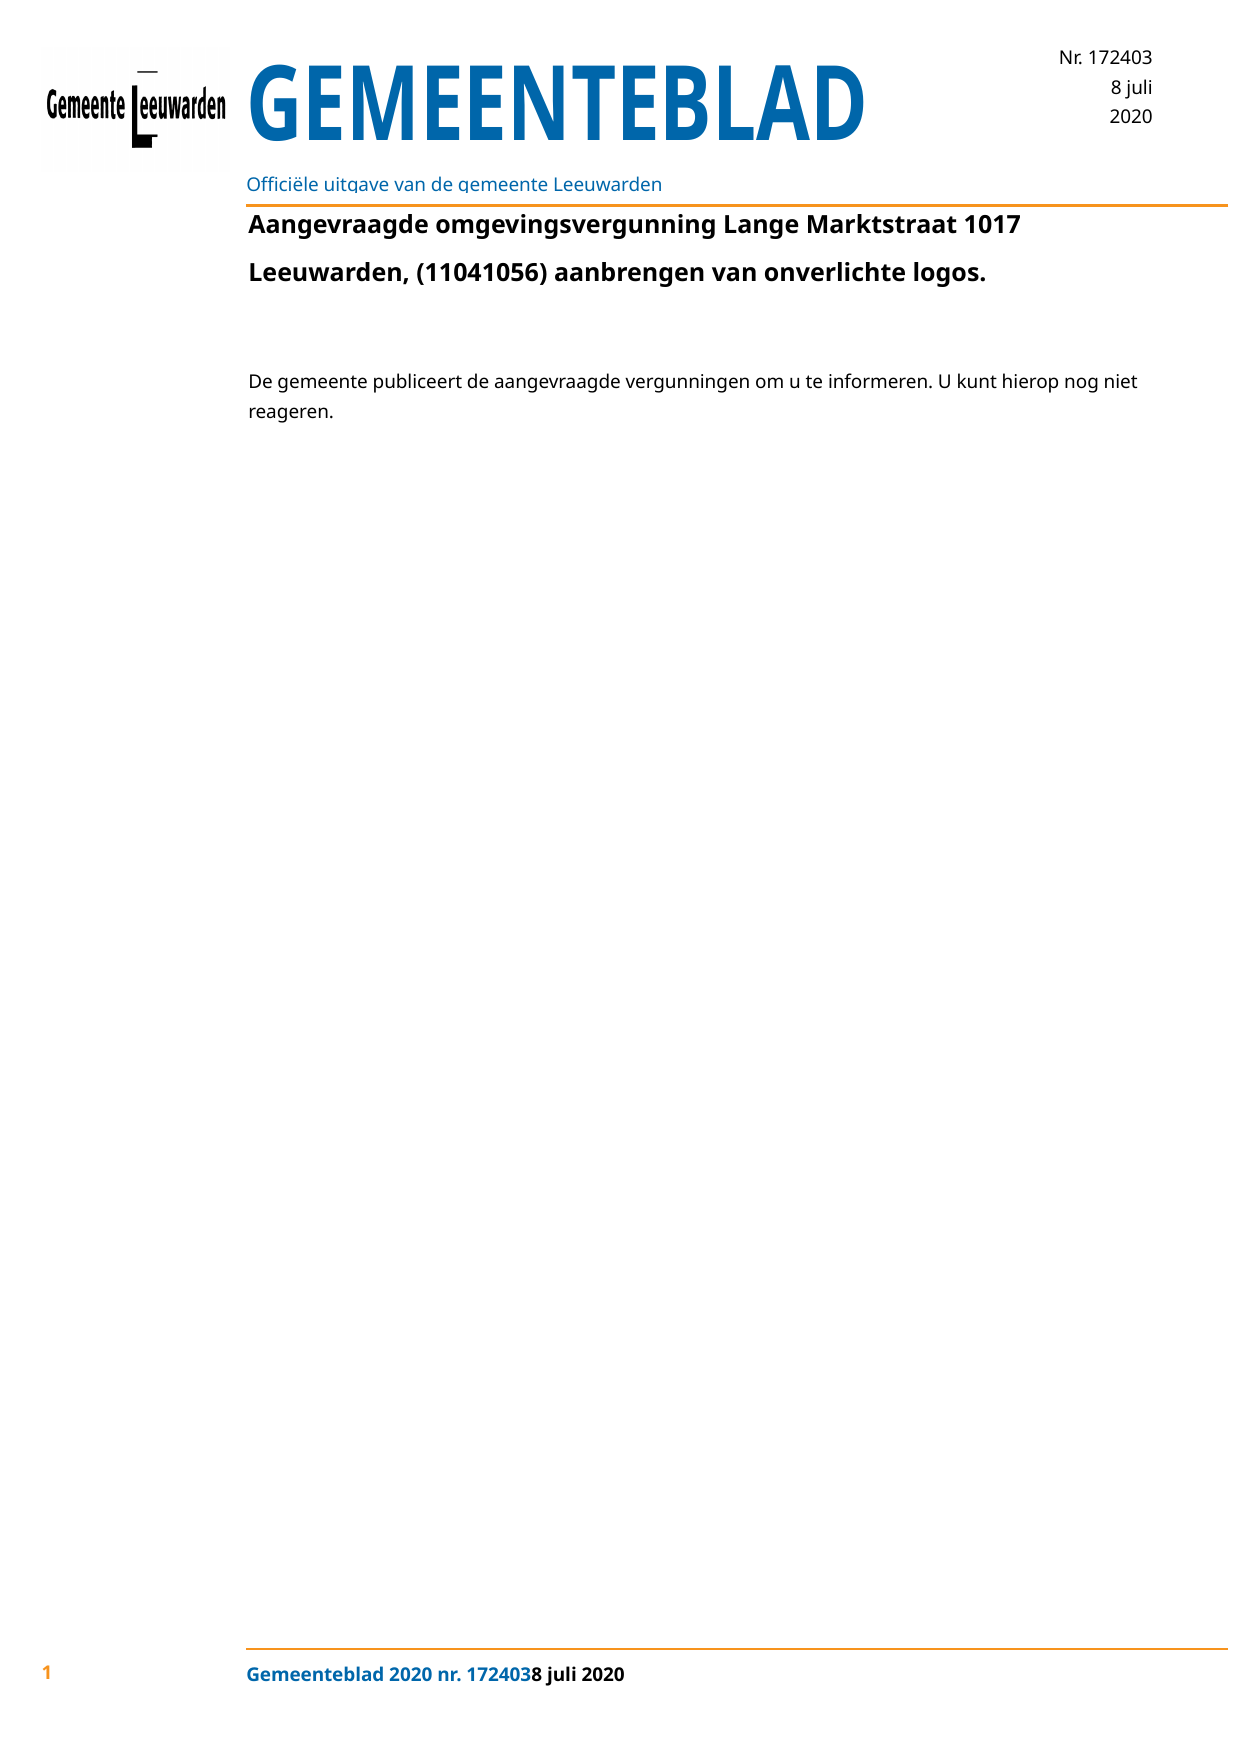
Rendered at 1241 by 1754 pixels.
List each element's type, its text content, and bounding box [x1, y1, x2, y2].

picture [41, 47, 231, 172]
text De gemeente publiceert de aangevraagde vergunningen om u te informeren. U kunt hierop nog niet reageren. [248, 368, 1152, 424]
text Aangevraagde omgevingsvergunning Lange Marktstraat 1017 Leeuwarden, (11041056) aanbrengen van onverlichte logos. [248, 207, 1152, 288]
